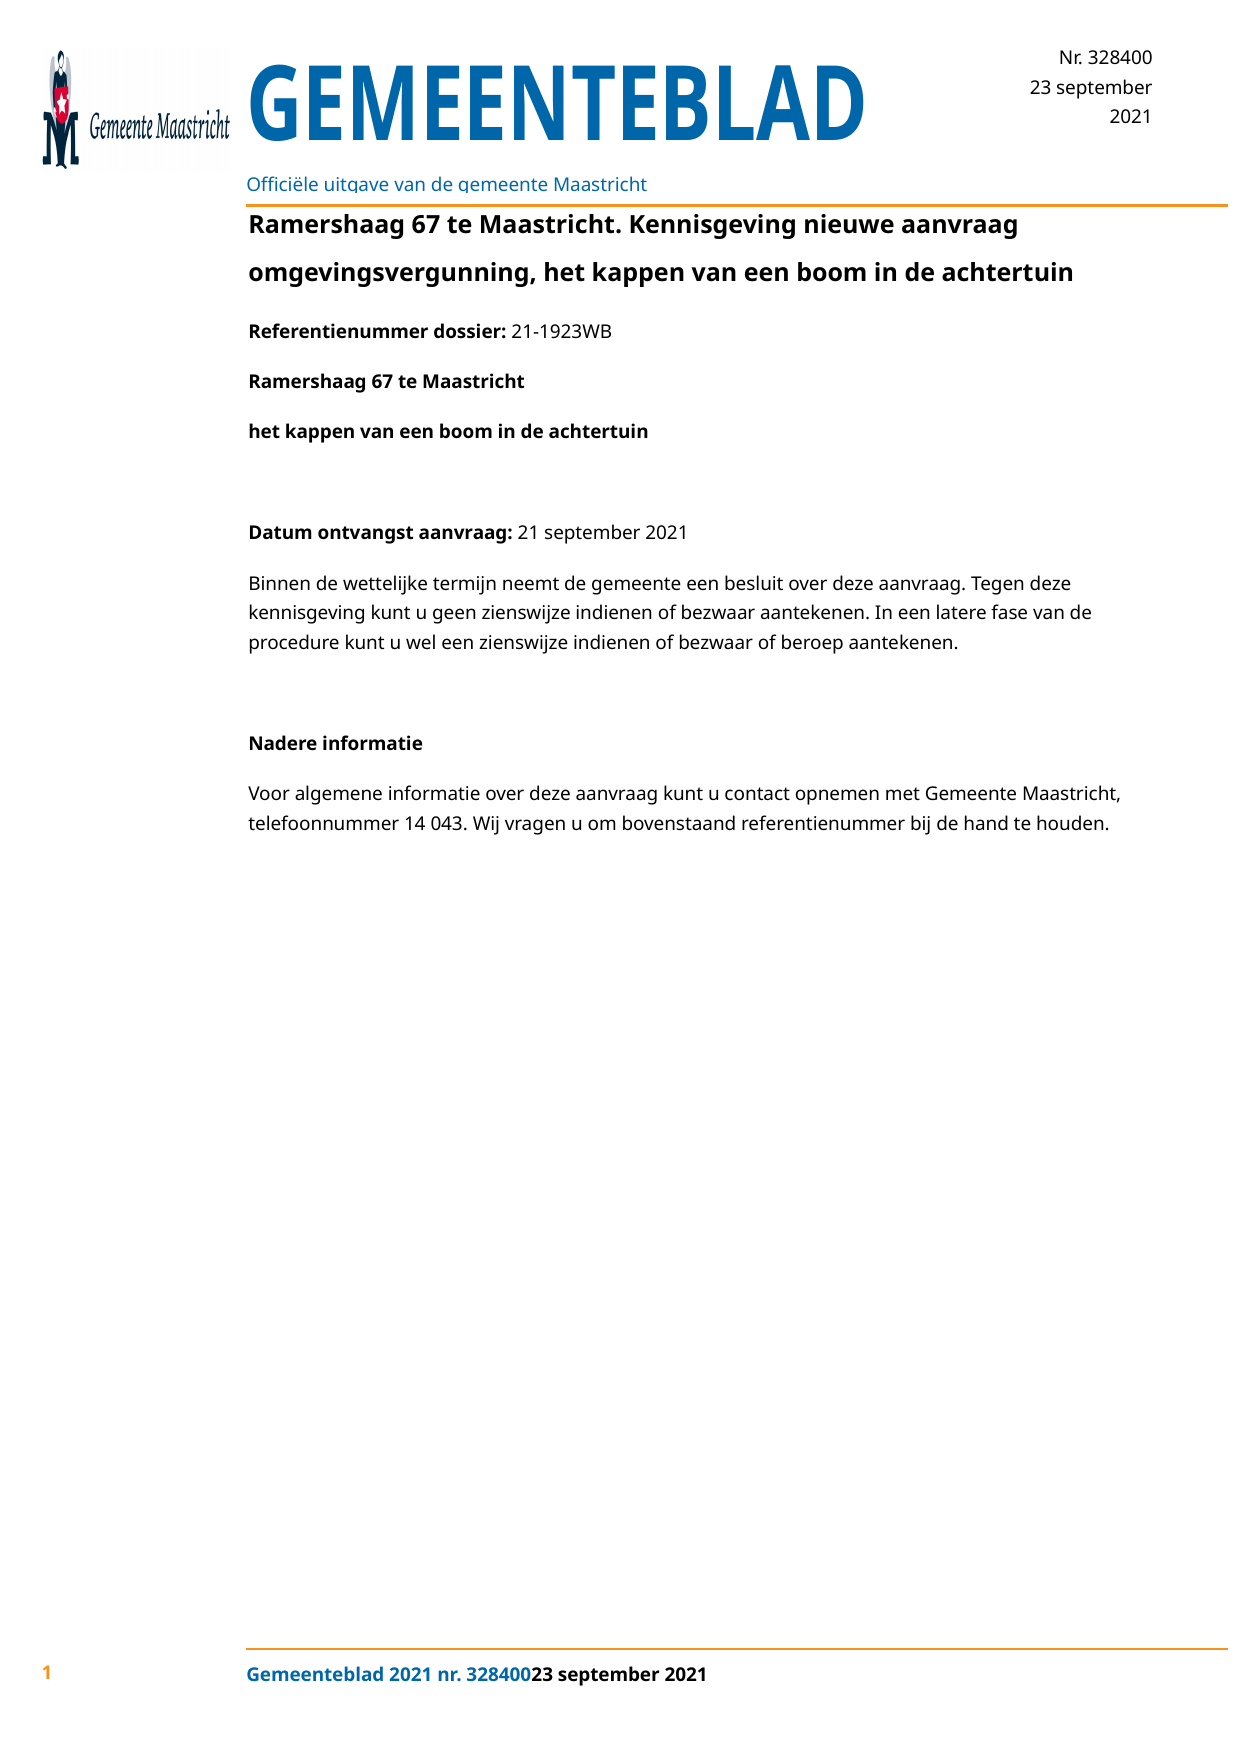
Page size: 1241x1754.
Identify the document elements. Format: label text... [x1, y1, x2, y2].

text Ramershaag 67 te Maastricht [248, 368, 1152, 394]
text Ramershaag 67 te Maastricht. Kennisgeving nieuwe aanvraag omgevingsvergunning, het kappen van een boom in de achtertuin [248, 207, 1152, 288]
text Binnen de wettelijke termijn neemt de gemeente een besluit over deze aanvraag. Tegen deze kennisgeving kunt u geen zienswijze indienen of bezwaar aantekenen. In een latere fase van de procedure kunt u wel een zienswijze indienen of bezwaar of beroep aantekenen. [248, 570, 1152, 655]
text Nadere informatie [248, 730, 1152, 756]
text Datum ontvangst aanvraag: 21 september 2021 [248, 519, 1152, 545]
text het kappen van een boom in de achtertuin [248, 419, 1152, 444]
text Voor algemene informatie over deze aanvraag kunt u contact opnemen met Gemeente Maastricht, telefoonnummer 14 043. Wij vragen u om bovenstaand referentienummer bij de hand te houden. [248, 780, 1152, 836]
text Referentienummer dossier: 21-1923WB [248, 318, 1152, 344]
picture [41, 47, 231, 172]
